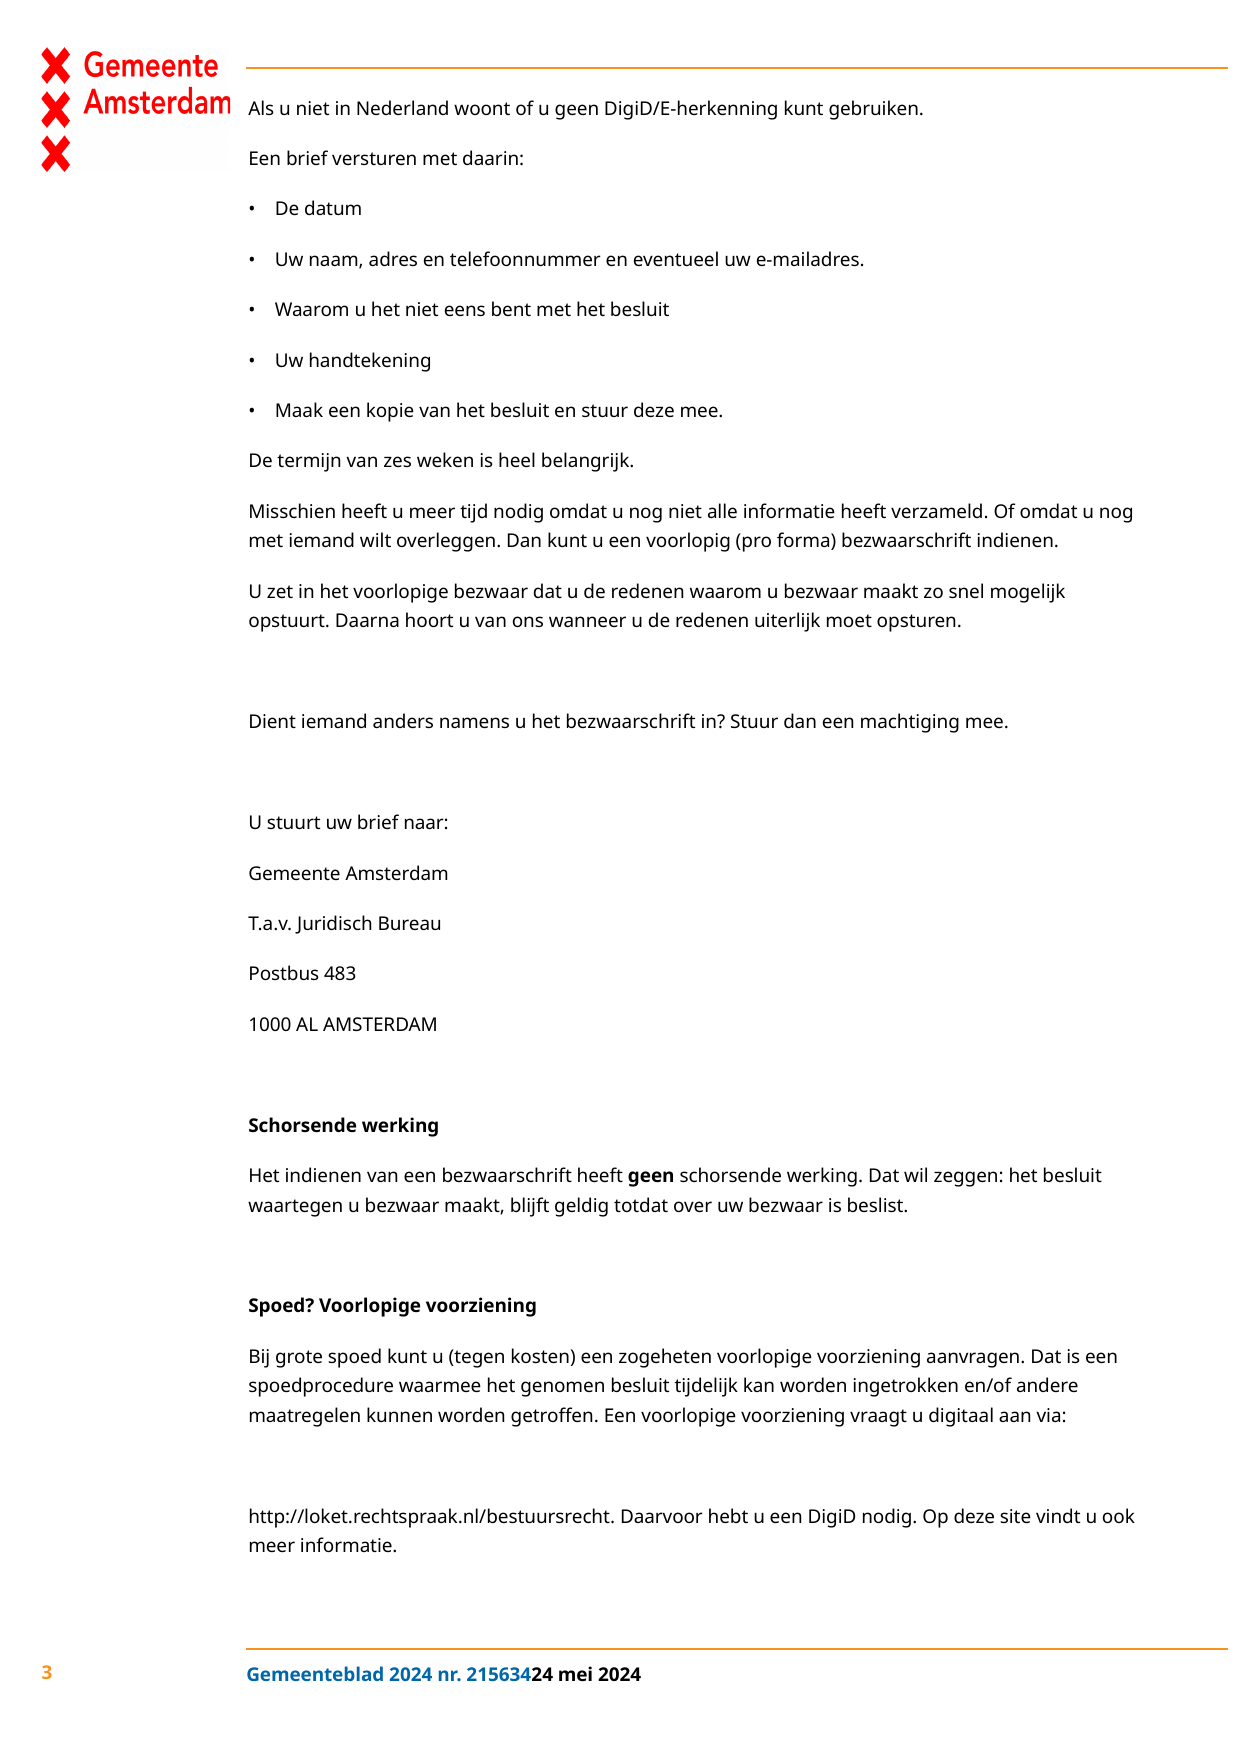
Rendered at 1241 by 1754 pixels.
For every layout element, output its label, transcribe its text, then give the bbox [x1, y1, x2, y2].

text • Waarom u het niet eens bent met het besluit [248, 296, 1152, 322]
text Dient iemand anders namens u het bezwaarschrift in? Stuur dan een machtiging mee. [248, 708, 1152, 734]
text Misschien heeft u meer tijd nodig omdat u nog niet alle informatie heeft verzameld. Of omdat u nog met iemand wilt overleggen. Dan kunt u een voorlopig (pro forma) bezwaarschrift indienen. [248, 498, 1152, 553]
text • Maak een kopie van het besluit en stuur deze mee. [248, 397, 1152, 423]
text De termijn van zes weken is heel belangrijk. [248, 448, 1152, 473]
text http://loket.rechtspraak.nl/bestuursrecht. Daarvoor hebt u een DigiD nodig. Op deze site vindt u ook meer informatie. [248, 1503, 1152, 1558]
text • Uw naam, adres en telefoonnummer en eventueel uw e-mailadres. [248, 246, 1152, 272]
picture [41, 47, 231, 172]
text T.a.v. Juridisch Bureau [248, 910, 1152, 936]
text U stuurt uw brief naar: [248, 809, 1152, 835]
text Postbus 483 [248, 961, 1152, 986]
text Als u niet in Nederland woont of u geen DigiD/E-herkenning kunt gebruiken. [248, 95, 1152, 121]
text • Uw handtekening [248, 347, 1152, 373]
text Het indienen van een bezwaarschrift heeft geen schorsende werking. Dat wil zeggen: het besluit waartegen u bezwaar maakt, blijft geldig totdat over uw bezwaar is beslist. [248, 1162, 1152, 1218]
text 1000 AL AMSTERDAM [248, 1011, 1152, 1037]
text U zet in het voorlopige bezwaar dat u de redenen waarom u bezwaar maakt zo snel mogelijk opstuurt. Daarna hoort u van ons wanneer u de redenen uiterlijk moet opsturen. [248, 578, 1152, 633]
text Een brief versturen met daarin: [248, 145, 1152, 171]
text Gemeente Amsterdam [248, 860, 1152, 886]
text Schorsende werking [248, 1112, 1152, 1138]
text Spoed? Voorlopige voorziening [248, 1293, 1152, 1318]
text • De datum [248, 196, 1152, 221]
text Bij grote spoed kunt u (tegen kosten) een zogeheten voorlopige voorziening aanvragen. Dat is een spoedprocedure waarmee het genomen besluit tijdelijk kan worden ingetrokken en/of andere maatregelen kunnen worden getroffen. Een voorlopige voorziening vraagt u digitaal aan via: [248, 1343, 1152, 1428]
